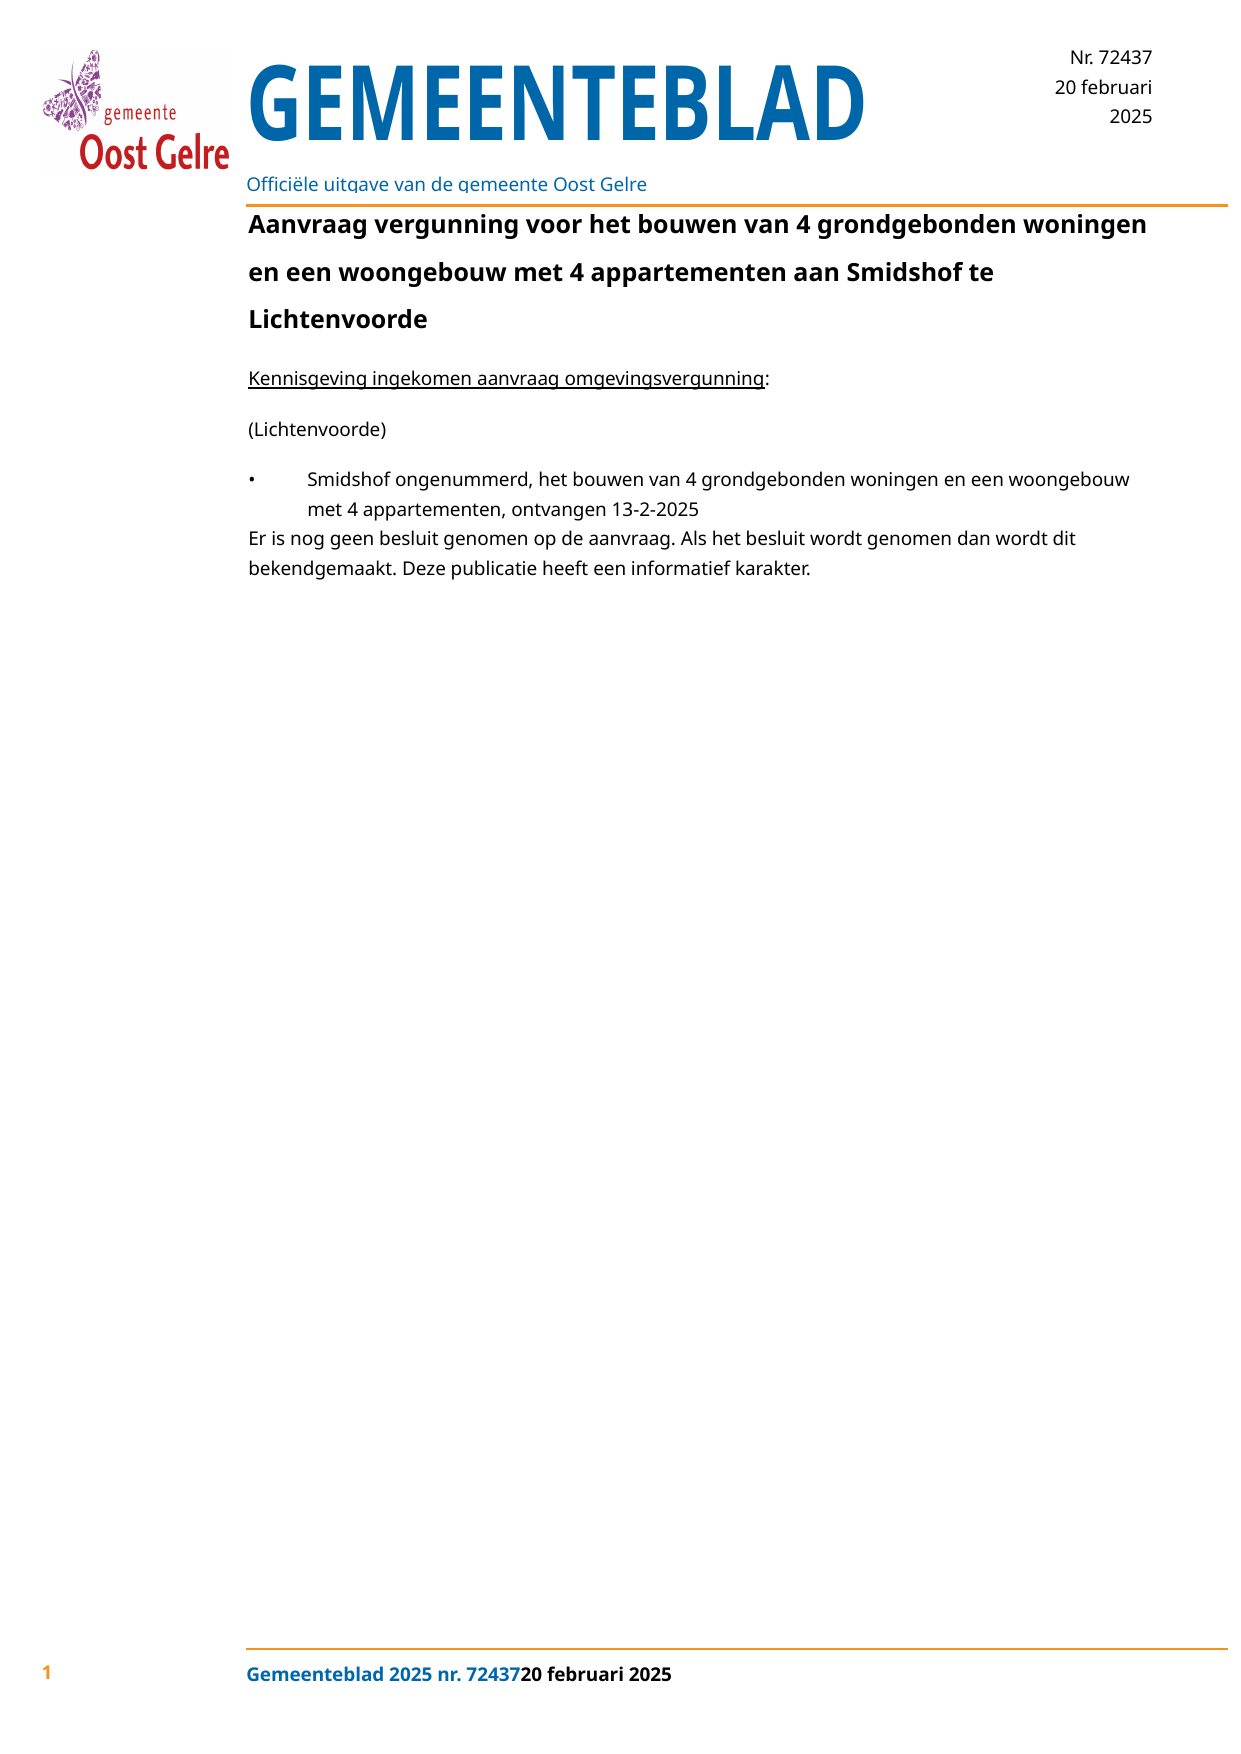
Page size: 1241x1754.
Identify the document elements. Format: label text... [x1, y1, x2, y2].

text Er is nog geen besluit genomen op de aanvraag. Als het besluit wordt genomen dan wordt dit bekendgemaakt. Deze publicatie heeft een informatief karakter. [248, 526, 1152, 581]
text (Lichtenvoorde) [248, 416, 1152, 442]
picture [41, 47, 231, 172]
list Smidshof ongenummerd, het bouwen van 4 grondgebonden woningen en een woongebouw met 4 appartementen, ontvangen 13-2-2025 [248, 466, 1152, 522]
text Aanvraag vergunning voor het bouwen van 4 grondgebonden woningen en een woongebouw met 4 appartementen aan Smidshof te Lichtenvoorde [248, 207, 1152, 336]
text Kennisgeving ingekomen aanvraag omgevingsvergunning: [248, 366, 1152, 391]
